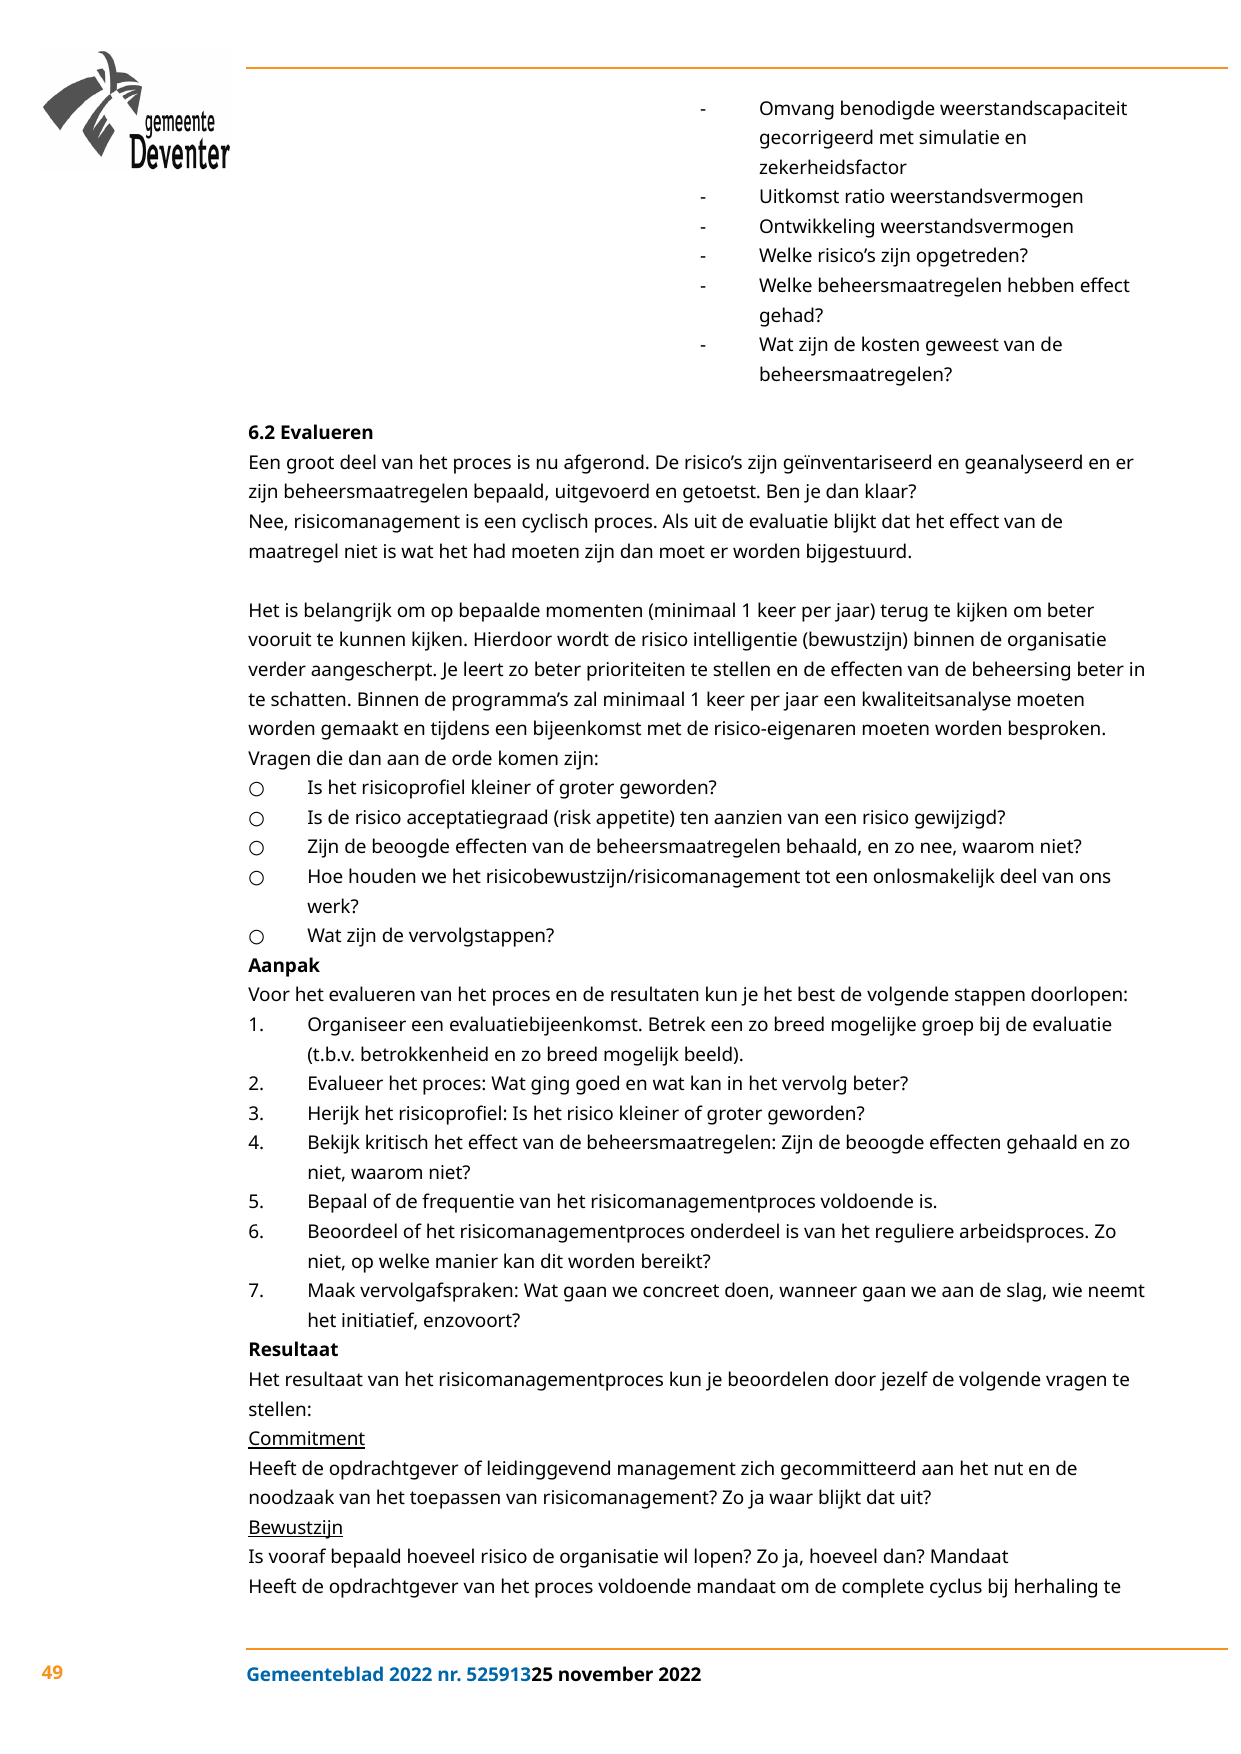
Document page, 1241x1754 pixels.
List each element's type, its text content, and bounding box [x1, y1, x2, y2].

list Bepaal of de frequentie van het risicomanagementproces voldoende is. [248, 1189, 1152, 1214]
text Bewustzijn [248, 1514, 1152, 1540]
text Heeft de opdrachtgever van het proces voldoende mandaat om de complete cyclus bij herhaling te [248, 1573, 1152, 1599]
list Is het risicoprofiel kleiner of groter geworden? [248, 774, 1152, 800]
text Heeft de opdrachtgever of leidinggevend management zich gecommitteerd aan het nut en de noodzaak van het toepassen van risicomanagement? Zo ja waar blijkt dat uit? [248, 1455, 1152, 1510]
list Herijk het risicoprofiel: Is het risico kleiner of groter geworden? [248, 1100, 1152, 1126]
text Het resultaat van het risicomanagementproces kun je beoordelen door jezelf de volgende vragen te stellen: [248, 1366, 1152, 1422]
text Commitment [248, 1425, 1152, 1451]
list Zijn de beoogde effecten van de beheersmaatregelen behaald, en zo nee, waarom niet? [248, 834, 1152, 859]
list Wat zijn de vervolgstappen? [248, 922, 1152, 948]
list Beoordeel of het risicomanagementproces onderdeel is van het reguliere arbeidsproces. Zo niet, op welke manier kan dit worden bereikt? [248, 1218, 1152, 1274]
table_cell [248, 95, 700, 387]
list Maak vervolgafspraken: Wat gaan we concreet doen, wanneer gaan we aan de slag, wie neemt het initiatief, enzovoort? [248, 1277, 1152, 1333]
text Is vooraf bepaald hoeveel risico de organisatie wil lopen? Zo ja, hoeveel dan? Mandaat [248, 1544, 1152, 1569]
text Een groot deel van het proces is nu afgerond. De risico’s zijn geïnventariseerd en geanalyseerd en er zijn beheersmaatregelen bepaald, uitgevoerd en getoetst. Ben je dan klaar? [248, 449, 1152, 504]
table_cell Omvang benodigde weerstandscapaciteit gecorrigeerd met simulatie en zekerheidsfactor Uitkomst ratio weerstandsvermogen Ontwikkeling weerstandsvermogen Welke risico’s zijn opgetreden? Welke beheersmaatregelen hebben effect gehad? Wat zijn de kosten geweest van de beheersmaatregelen? [700, 95, 1152, 387]
text Nee, risicomanagement is een cyclisch proces. Als uit de evaluatie blijkt dat het effect van de maatregel niet is wat het had moeten zijn dan moet er worden bijgestuurd. [248, 508, 1152, 564]
text Resultaat [248, 1337, 1152, 1362]
list Organiseer een evaluatiebijeenkomst. Betrek een zo breed mogelijke groep bij de evaluatie (t.b.v. betrokkenheid en zo breed mogelijk beeld). [248, 1011, 1152, 1067]
text Voor het evalueren van het proces en de resultaten kun je het best de volgende stappen doorlopen: [248, 982, 1152, 1007]
list Evalueer het proces: Wat ging goed en wat kan in het vervolg beter? [248, 1070, 1152, 1096]
text Het is belangrijk om op bepaalde momenten (minimaal 1 keer per jaar) terug te kijken om beter vooruit te kunnen kijken. Hierdoor wordt de risico intelligentie (bewustzijn) binnen de organisatie verder aangescherpt. Je leert zo beter prioriteiten te stellen en de effecten van de beheersing beter in te schatten. Binnen de programma’s zal minimaal 1 keer per jaar een kwaliteitsanalyse moeten worden gemaakt en tijdens een bijeenkomst met de risico-eigenaren moeten worden besproken. Vragen die dan aan de orde komen zijn: [248, 597, 1152, 771]
text Aanpak [248, 952, 1152, 978]
picture [41, 47, 231, 172]
list Is de risico acceptatiegraad (risk appetite) ten aanzien van een risico gewijzigd? [248, 804, 1152, 830]
list Bekijk kritisch het effect van de beheersmaatregelen: Zijn de beoogde effecten gehaald en zo niet, waarom niet? [248, 1129, 1152, 1185]
text 6.2 Evalueren [248, 419, 1152, 445]
list Hoe houden we het risicobewustzijn/risicomanagement tot een onlosmakelijk deel van ons werk? [248, 863, 1152, 919]
